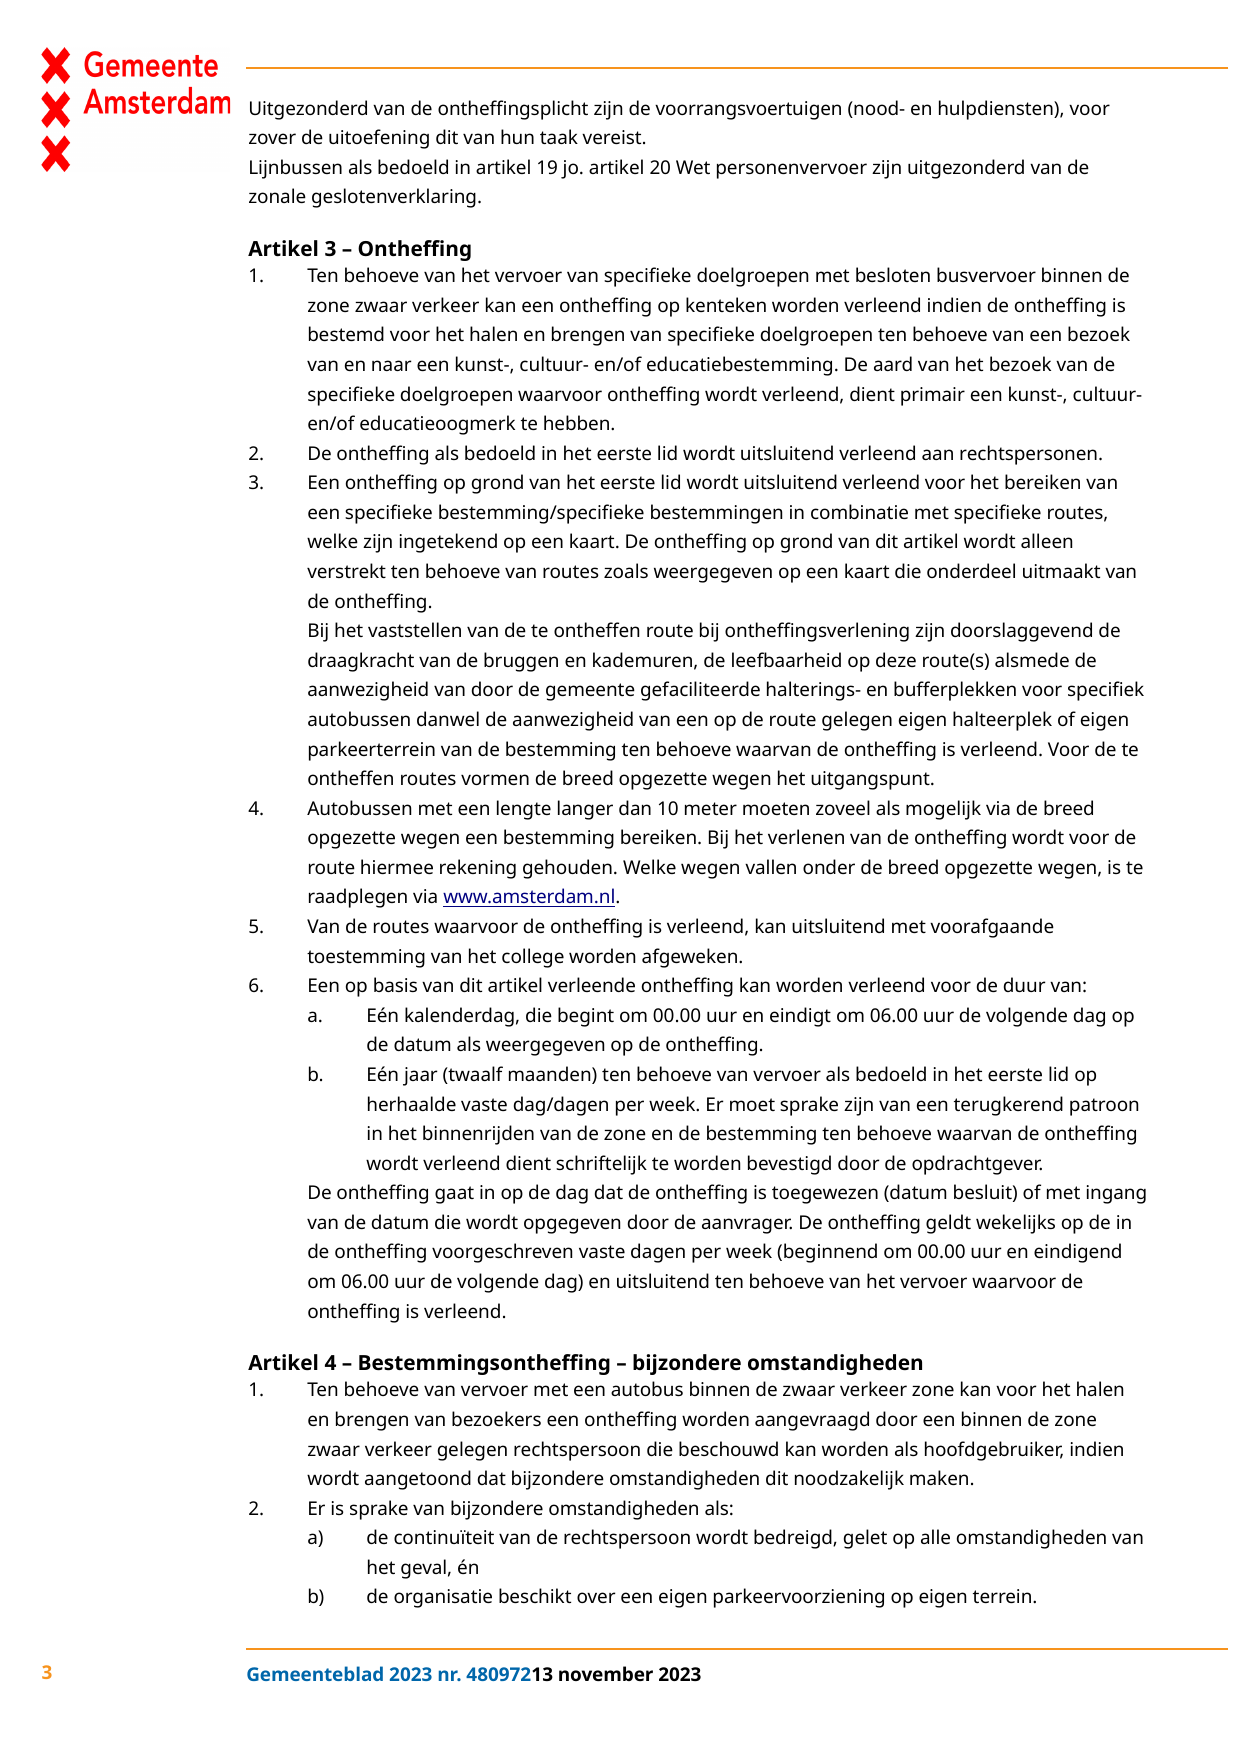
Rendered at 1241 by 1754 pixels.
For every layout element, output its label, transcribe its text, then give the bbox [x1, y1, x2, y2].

list Eén kalenderdag, die begint om 00.00 uur en eindigt om 06.00 uur de volgende dag op de datum als weergegeven op de ontheffing. [307, 1002, 1152, 1057]
text Lijnbussen als bedoeld in artikel 19 jo. artikel 20 Wet personenvervoer zijn uitgezonderd van de zonale geslotenverklaring. [248, 154, 1152, 209]
text Uitgezonderd van de ontheffingsplicht zijn de voorrangsvoertuigen (nood- en hulpdiensten), voor zover de uitoefening dit van hun taak vereist. [248, 95, 1152, 150]
list Ten behoeve van het vervoer van specifieke doelgroepen met besloten busvervoer binnen de zone zwaar verkeer kan een ontheffing op kenteken worden verleend indien de ontheffing is bestemd voor het halen en brengen van specifieke doelgroepen ten behoeve van een bezoek van en naar een kunst-, cultuur- en/of educatiebestemming. De aard van het bezoek van de specifieke doelgroepen waarvoor ontheffing wordt verleend, dient primair een kunst-, cultuur- en/of educatieoogmerk te hebben. [248, 262, 1152, 436]
list De ontheffing als bedoeld in het eerste lid wordt uitsluitend verleend aan rechtspersonen. [248, 440, 1152, 466]
list De ontheffing gaat in op de dag dat de ontheffing is toegewezen (datum besluit) of met ingang van de datum die wordt opgegeven door de aanvrager. De ontheffing geldt wekelijks op de in de ontheffing voorgeschreven vaste dagen per week (beginnend om 00.00 uur en eindigend om 06.00 uur de volgende dag) en uitsluitend ten behoeve van het vervoer waarvoor de ontheffing is verleend. [248, 1179, 1152, 1323]
list Een op basis van dit artikel verleende ontheffing kan worden verleend voor de duur van: [248, 972, 1152, 998]
text Artikel 4 – Bestemmingsontheffing – bijzondere omstandigheden [248, 1348, 1152, 1377]
list Ten behoeve van vervoer met een autobus binnen de zwaar verkeer zone kan voor het halen en brengen van bezoekers een ontheffing worden aangevraagd door een binnen de zone zwaar verkeer gelegen rechtspersoon die beschouwd kan worden als hoofdgebruiker, indien wordt aangetoond dat bijzondere omstandigheden dit noodzakelijk maken. [248, 1377, 1152, 1491]
list Er is sprake van bijzondere omstandigheden als: [248, 1495, 1152, 1521]
list de organisatie beschikt over een eigen parkeervoorziening op eigen terrein. [307, 1584, 1152, 1609]
list Bij het vaststellen van de te ontheffen route bij ontheffingsverlening zijn doorslaggevend de draagkracht van de bruggen en kademuren, de leefbaarheid op deze route(s) alsmede de aanwezigheid van door de gemeente gefaciliteerde halterings- en bufferplekken voor specifiek autobussen danwel de aanwezigheid van een op de route gelegen eigen halteerplek of eigen parkeerterrein van de bestemming ten behoeve waarvan de ontheffing is verleend. Voor de te ontheffen routes vormen de breed opgezette wegen het uitgangspunt. [248, 617, 1152, 791]
text Artikel 3 – Ontheffing [248, 234, 1152, 262]
list de continuïteit van de rechtspersoon wordt bedreigd, gelet op alle omstandigheden van het geval, én [307, 1524, 1152, 1580]
picture [41, 47, 231, 172]
list Eén jaar (twaalf maanden) ten behoeve van vervoer als bedoeld in het eerste lid op herhaalde vaste dag/dagen per week. Er moet sprake zijn van een terugkerend patroon in het binnenrijden van de zone en de bestemming ten behoeve waarvan de ontheffing wordt verleend dient schriftelijk te worden bevestigd door de opdrachtgever. [307, 1061, 1152, 1176]
list Een ontheffing op grond van het eerste lid wordt uitsluitend verleend voor het bereiken van een specifieke bestemming/specifieke bestemmingen in combinatie met specifieke routes, welke zijn ingetekend op een kaart. De ontheffing op grond van dit artikel wordt alleen verstrekt ten behoeve van routes zoals weergegeven op een kaart die onderdeel uitmaakt van de ontheffing. [248, 469, 1152, 613]
list Autobussen met een lengte langer dan 10 meter moeten zoveel als mogelijk via de breed opgezette wegen een bestemming bereiken. Bij het verlenen van de ontheffing wordt voor de route hiermee rekening gehouden. Welke wegen vallen onder de breed opgezette wegen, is te raadplegen via www.amsterdam.nl. [248, 795, 1152, 909]
list Van de routes waarvoor de ontheffing is verleend, kan uitsluitend met voorafgaande toestemming van het college worden afgeweken. [248, 913, 1152, 968]
